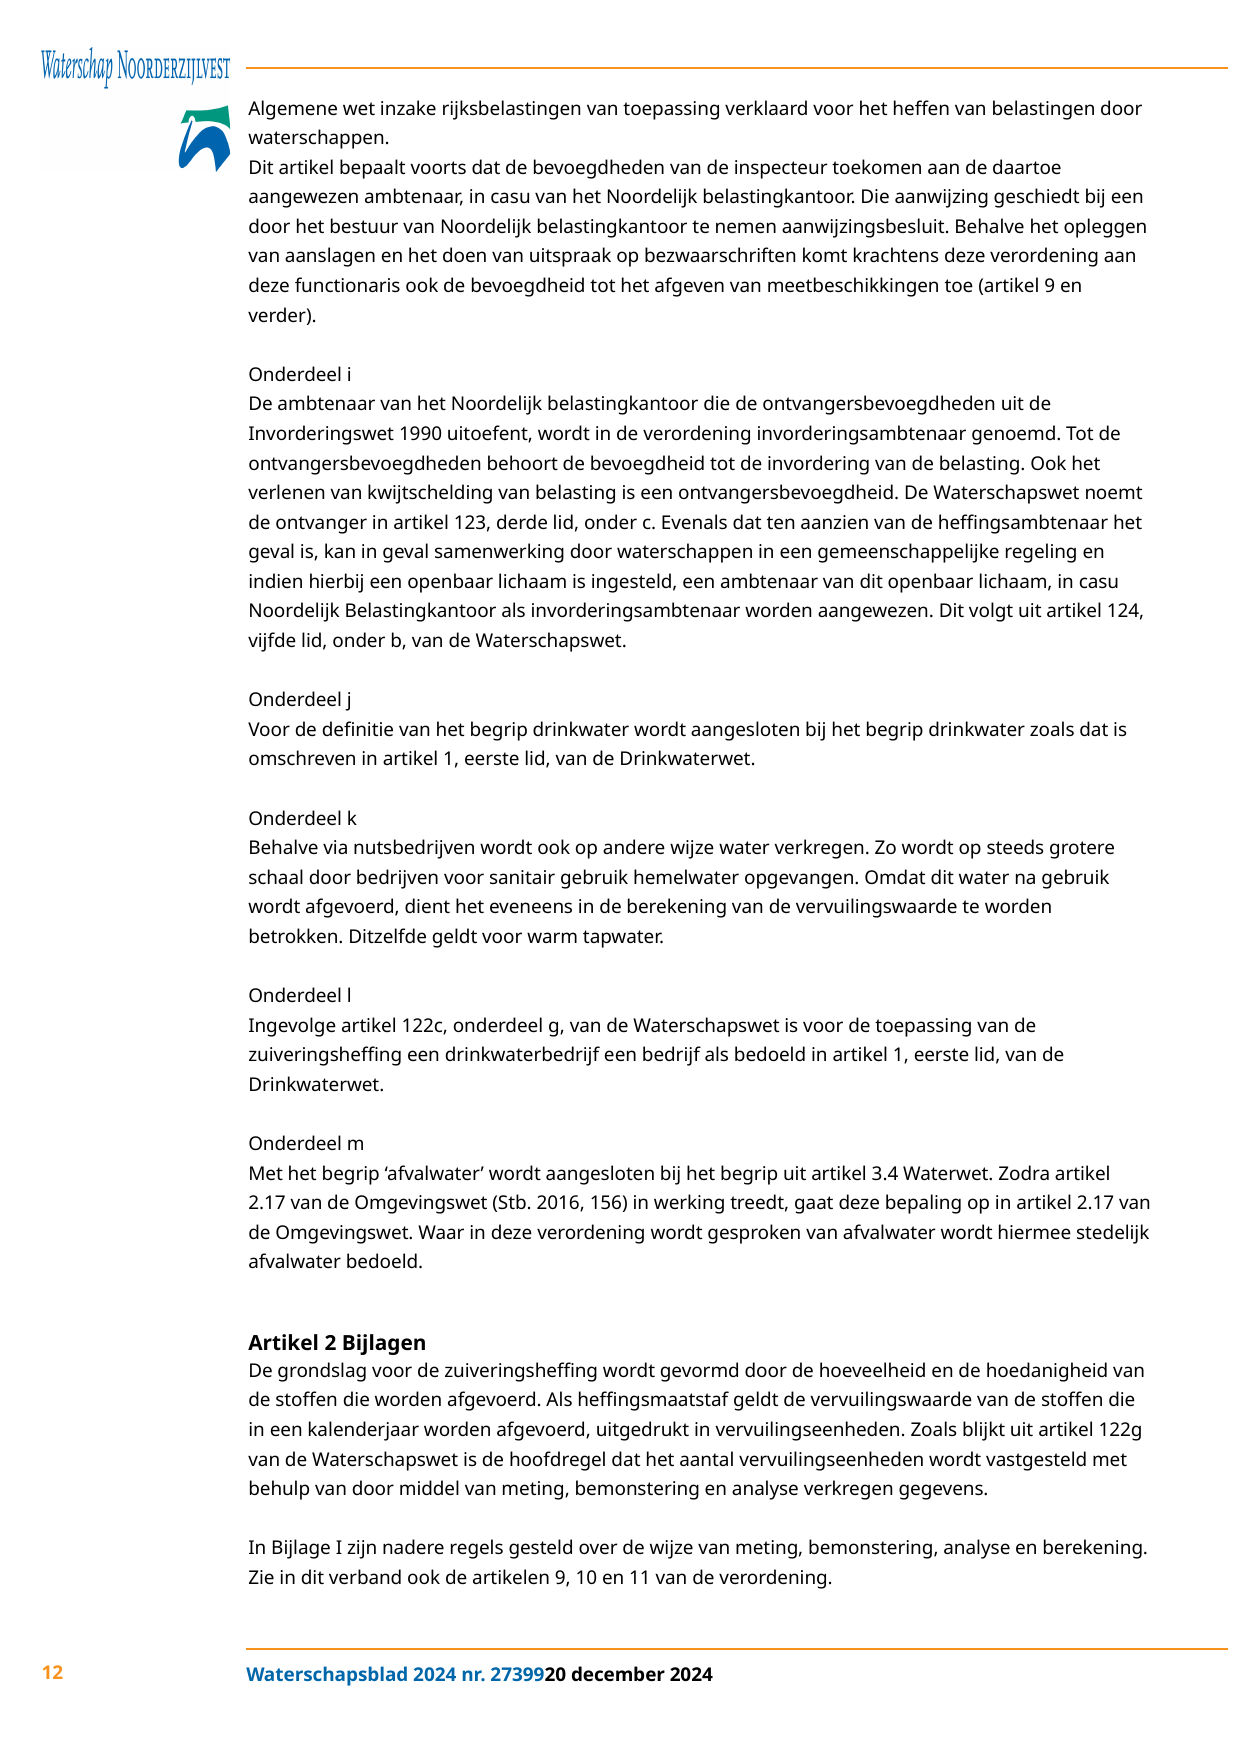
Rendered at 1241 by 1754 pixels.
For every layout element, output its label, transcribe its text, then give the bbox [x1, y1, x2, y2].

text Onderdeel l [248, 982, 1152, 1008]
text Behalve via nutsbedrijven wordt ook op andere wijze water verkregen. Zo wordt op steeds grotere schaal door bedrijven voor sanitair gebruik hemelwater opgevangen. Omdat dit water na gebruik wordt afgevoerd, dient het eveneens in de berekening van de vervuilingswaarde te worden betrokken. Ditzelfde geldt voor warm tapwater. [248, 834, 1152, 949]
text Dit artikel bepaalt voorts dat de bevoegdheden van de inspecteur toekomen aan de daartoe aangewezen ambtenaar, in casu van het Noordelijk belastingkantoor. Die aanwijzing geschiedt bij een door het bestuur van Noordelijk belastingkantoor te nemen aanwijzingsbesluit. Behalve het opleggen van aanslagen en het doen van uitspraak op bezwaarschriften komt krachtens deze verordening aan deze functionaris ook de bevoegdheid tot het afgeven van meetbeschikkingen toe (artikel 9 en verder). [248, 154, 1152, 328]
text Ingevolge artikel 122c, onderdeel g, van de Waterschapswet is voor de toepassing van de zuiveringsheffing een drinkwaterbedrijf een bedrijf als bedoeld in artikel 1, eerste lid, van de Drinkwaterwet. [248, 1012, 1152, 1097]
text Voor de definitie van het begrip drinkwater wordt aangesloten bij het begrip drinkwater zoals dat is omschreven in artikel 1, eerste lid, van de Drinkwaterwet. [248, 716, 1152, 771]
picture [41, 47, 231, 172]
text Onderdeel j [248, 686, 1152, 712]
text Met het begrip ‘afvalwater’ wordt aangesloten bij het begrip uit artikel 3.4 Waterwet. Zodra artikel 2.17 van de Omgevingswet (Stb. 2016, 156) in werking treedt, gaat deze bepaling op in artikel 2.17 van de Omgevingswet. Waar in deze verordening wordt gesproken van afvalwater wordt hiermee stedelijk afvalwater bedoeld. [248, 1160, 1152, 1274]
text Onderdeel i [248, 361, 1152, 387]
text In Bijlage I zijn nadere regels gesteld over de wijze van meting, bemonstering, analyse en berekening. Zie in dit verband ook de artikelen 9, 10 en 11 van de verordening. [248, 1534, 1152, 1590]
text Artikel 2 Bijlagen [248, 1328, 1152, 1357]
text Onderdeel k [248, 805, 1152, 831]
text De ambtenaar van het Noordelijk belastingkantoor die de ontvangersbevoegdheden uit de Invorderingswet 1990 uitoefent, wordt in de verordening invorderingsambtenaar genoemd. Tot de [248, 391, 1152, 446]
text Algemene wet inzake rijksbelastingen van toepassing verklaard voor het heffen van belastingen door waterschappen. [248, 95, 1152, 150]
text Onderdeel m [248, 1130, 1152, 1156]
text De grondslag voor de zuiveringsheffing wordt gevormd door de hoeveelheid en de hoedanigheid van de stoffen die worden afgevoerd. Als heffingsmaatstaf geldt de vervuilingswaarde van de stoffen die in een kalenderjaar worden afgevoerd, uitgedrukt in vervuilingseenheden. Zoals blijkt uit artikel 122g van de Waterschapswet is de hoofdregel dat het aantal vervuilingseenheden wordt vastgesteld met behulp van door middel van meting, bemonstering en analyse verkregen gegevens. [248, 1357, 1152, 1501]
text ontvangersbevoegdheden behoort de bevoegdheid tot de invordering van de belasting. Ook het verlenen van kwijtschelding van belasting is een ontvangersbevoegdheid. De Waterschapswet noemt de ontvanger in artikel 123, derde lid, onder c. Evenals dat ten aanzien van de heffingsambtenaar het geval is, kan in geval samenwerking door waterschappen in een gemeenschappelijke regeling en indien hierbij een openbaar lichaam is ingesteld, een ambtenaar van dit openbaar lichaam, in casu Noordelijk Belastingkantoor als invorderingsambtenaar worden aangewezen. Dit volgt uit artikel 124, vijfde lid, onder b, van de Waterschapswet. [248, 450, 1152, 653]
